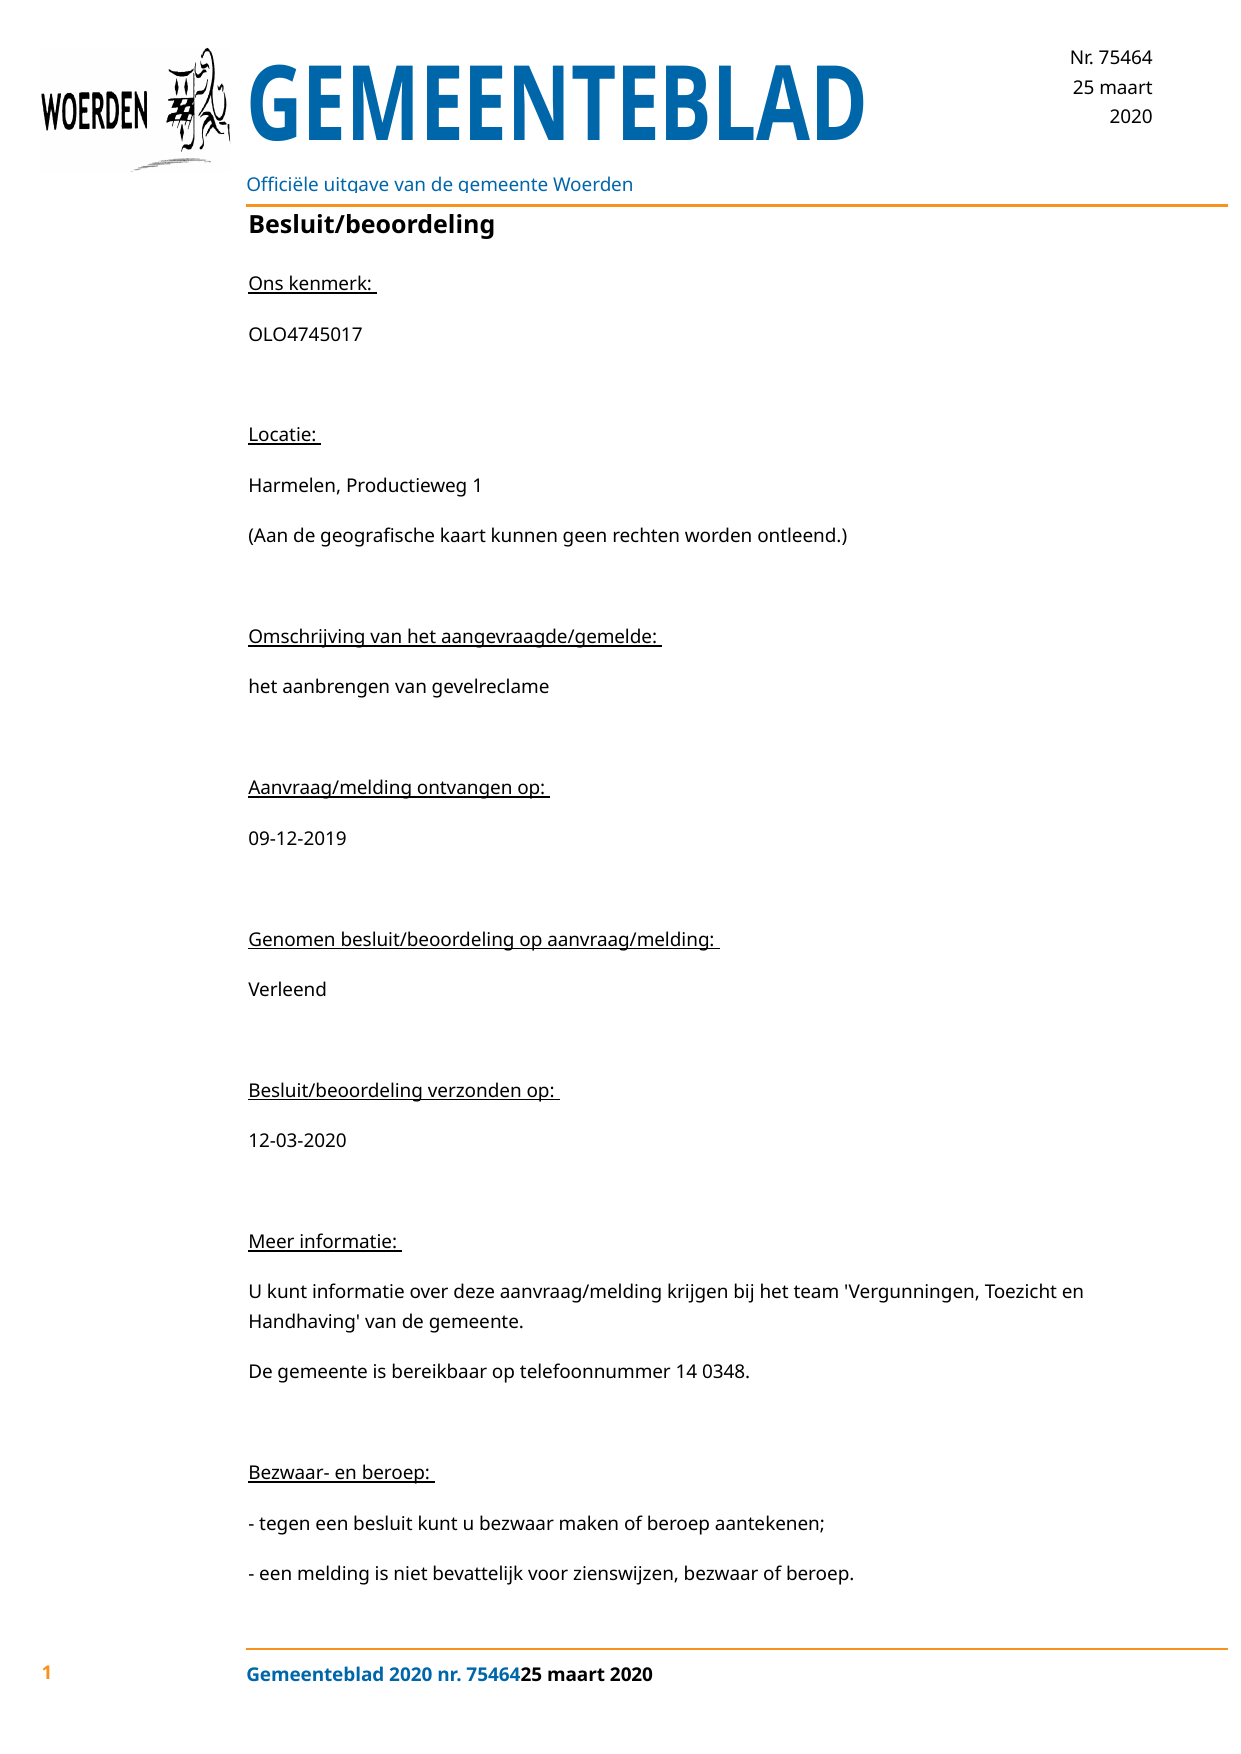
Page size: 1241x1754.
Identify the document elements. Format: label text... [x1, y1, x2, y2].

text U kunt informatie over deze aanvraag/melding krijgen bij het team 'Vergunningen, Toezicht en Handhaving' van de gemeente. [248, 1279, 1152, 1334]
text OLO4745017 [248, 321, 1152, 346]
text Locatie: [248, 422, 1152, 447]
text 12-03-2020 [248, 1127, 1152, 1153]
text Omschrijving van het aangevraagde/gemelde: [248, 623, 1152, 649]
text Ons kenmerk: [248, 270, 1152, 296]
text - tegen een besluit kunt u bezwaar maken of beroep aantekenen; [248, 1510, 1152, 1536]
text De gemeente is bereikbaar op telefoonnummer 14 0348. [248, 1359, 1152, 1384]
text Genomen besluit/beoordeling op aanvraag/melding: [248, 926, 1152, 951]
text Meer informatie: [248, 1228, 1152, 1254]
text Aanvraag/melding ontvangen op: [248, 774, 1152, 800]
text - een melding is niet bevattelijk voor zienswijzen, bezwaar of beroep. [248, 1560, 1152, 1586]
text Bezwaar- en beroep: [248, 1459, 1152, 1485]
text 09-12-2019 [248, 825, 1152, 851]
text Verleend [248, 976, 1152, 1002]
picture [41, 47, 231, 172]
text het aanbrengen van gevelreclame [248, 674, 1152, 699]
text (Aan de geografische kaart kunnen geen rechten worden ontleend.) [248, 522, 1152, 548]
text Besluit/beoordeling verzonden op: [248, 1077, 1152, 1103]
text Besluit/beoordeling [248, 207, 1152, 241]
text Harmelen, Productieweg 1 [248, 472, 1152, 498]
